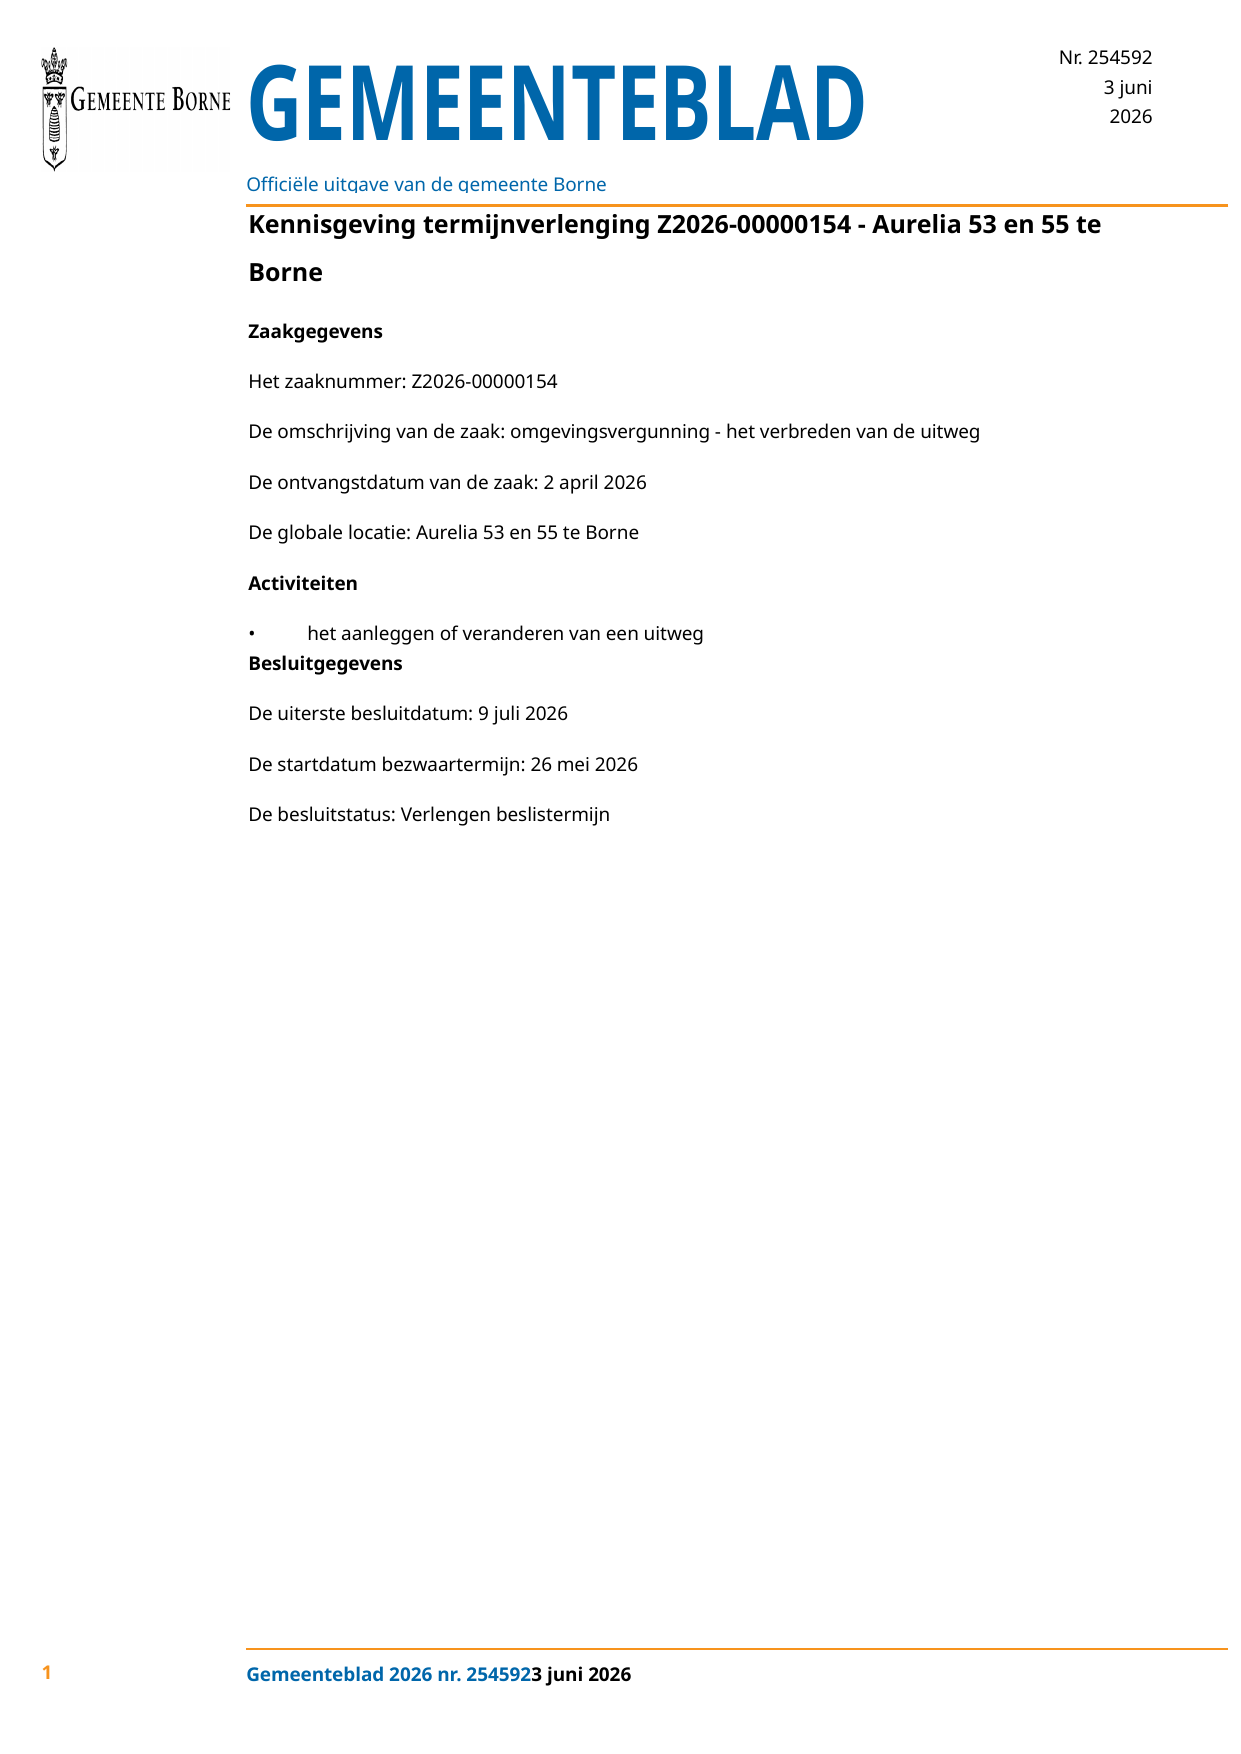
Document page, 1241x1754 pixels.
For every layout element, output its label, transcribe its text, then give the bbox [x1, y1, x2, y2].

text Kennisgeving termijnverlenging Z2026-00000154 - Aurelia 53 en 55 te Borne [248, 207, 1152, 288]
text De omschrijving van de zaak: omgevingsvergunning - het verbreden van de uitweg [248, 419, 1152, 444]
text De ontvangstdatum van de zaak: 2 april 2026 [248, 469, 1152, 495]
text De globale locatie: Aurelia 53 en 55 te Borne [248, 519, 1152, 545]
text Besluitgegevens [248, 650, 1152, 676]
text Het zaaknummer: Z2026-00000154 [248, 368, 1152, 394]
list het aanleggen of veranderen van een uitweg [248, 620, 1152, 646]
text De startdatum bezwaartermijn: 26 mei 2026 [248, 751, 1152, 777]
text De besluitstatus: Verlengen beslistermijn [248, 801, 1152, 827]
text Activiteiten [248, 570, 1152, 596]
text De uiterste besluitdatum: 9 juli 2026 [248, 700, 1152, 726]
picture [41, 47, 231, 172]
text Zaakgegevens [248, 318, 1152, 344]
